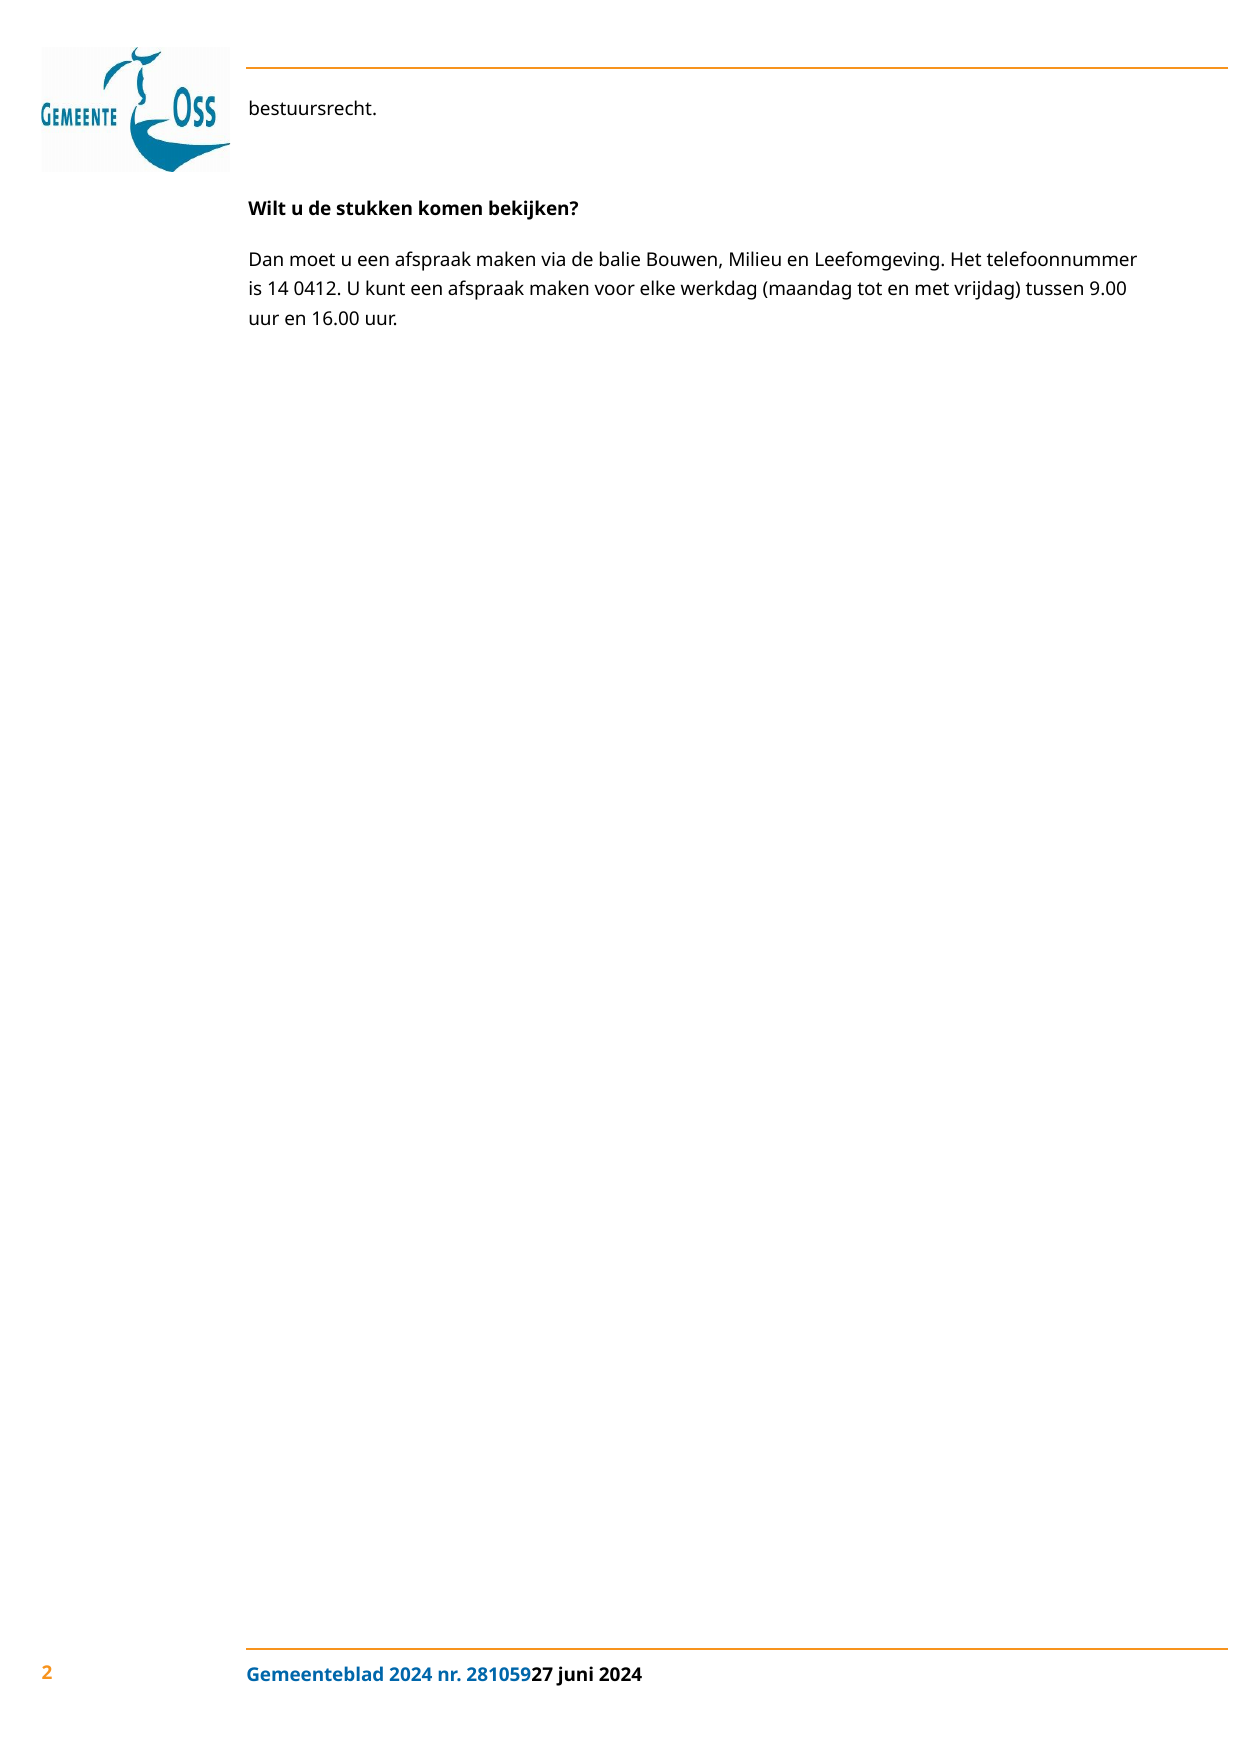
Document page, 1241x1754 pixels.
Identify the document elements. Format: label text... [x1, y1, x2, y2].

text Dan moet u een afspraak maken via de balie Bouwen, Milieu en Leefomgeving. Het telefoonnummer is 14 0412. U kunt een afspraak maken voor elke werkdag (maandag tot en met vrijdag) tussen 9.00 uur en 16.00 uur. [248, 246, 1152, 331]
picture [41, 47, 231, 172]
text Wilt u de stukken komen bekijken? [248, 196, 1152, 221]
text bestuursrecht. [248, 95, 1152, 121]
